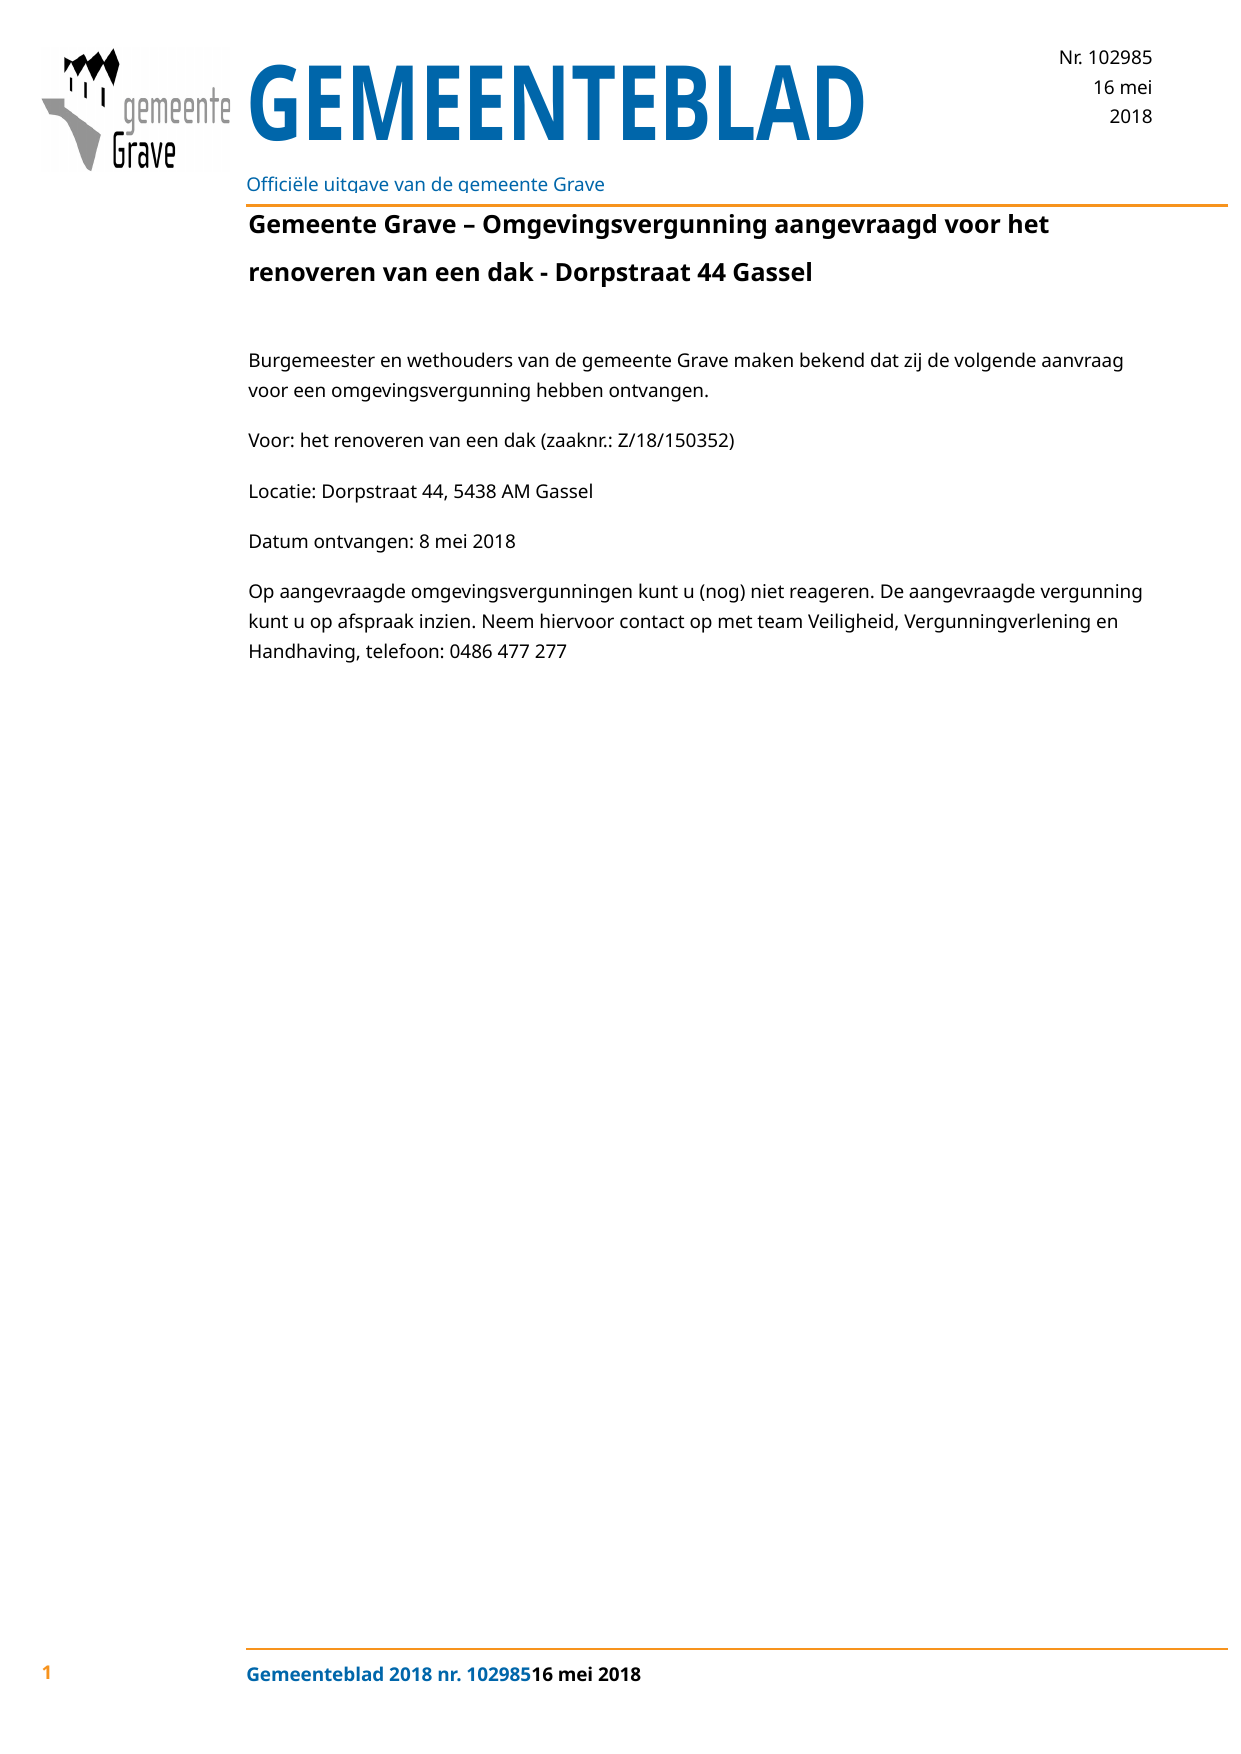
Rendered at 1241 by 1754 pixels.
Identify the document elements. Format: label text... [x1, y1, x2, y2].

text Locatie: Dorpstraat 44, 5438 AM Gassel [248, 478, 1152, 504]
text Gemeente Grave – Omgevingsvergunning aangevraagd voor het renoveren van een dak - Dorpstraat 44 Gassel [248, 207, 1152, 288]
text Datum ontvangen: 8 mei 2018 [248, 528, 1152, 554]
text Op aangevraagde omgevingsvergunningen kunt u (nog) niet reageren. De aangevraagde vergunning kunt u op afspraak inzien. Neem hiervoor contact op met team Veiligheid, Vergunningverlening en Handhaving, telefoon: 0486 477 277 [248, 579, 1152, 664]
picture [41, 47, 231, 172]
text Burgemeester en wethouders van de gemeente Grave maken bekend dat zij de volgende aanvraag voor een omgevingsvergunning hebben ontvangen. [248, 347, 1152, 403]
text Voor: het renoveren van een dak (zaaknr.: Z/18/150352) [248, 427, 1152, 453]
